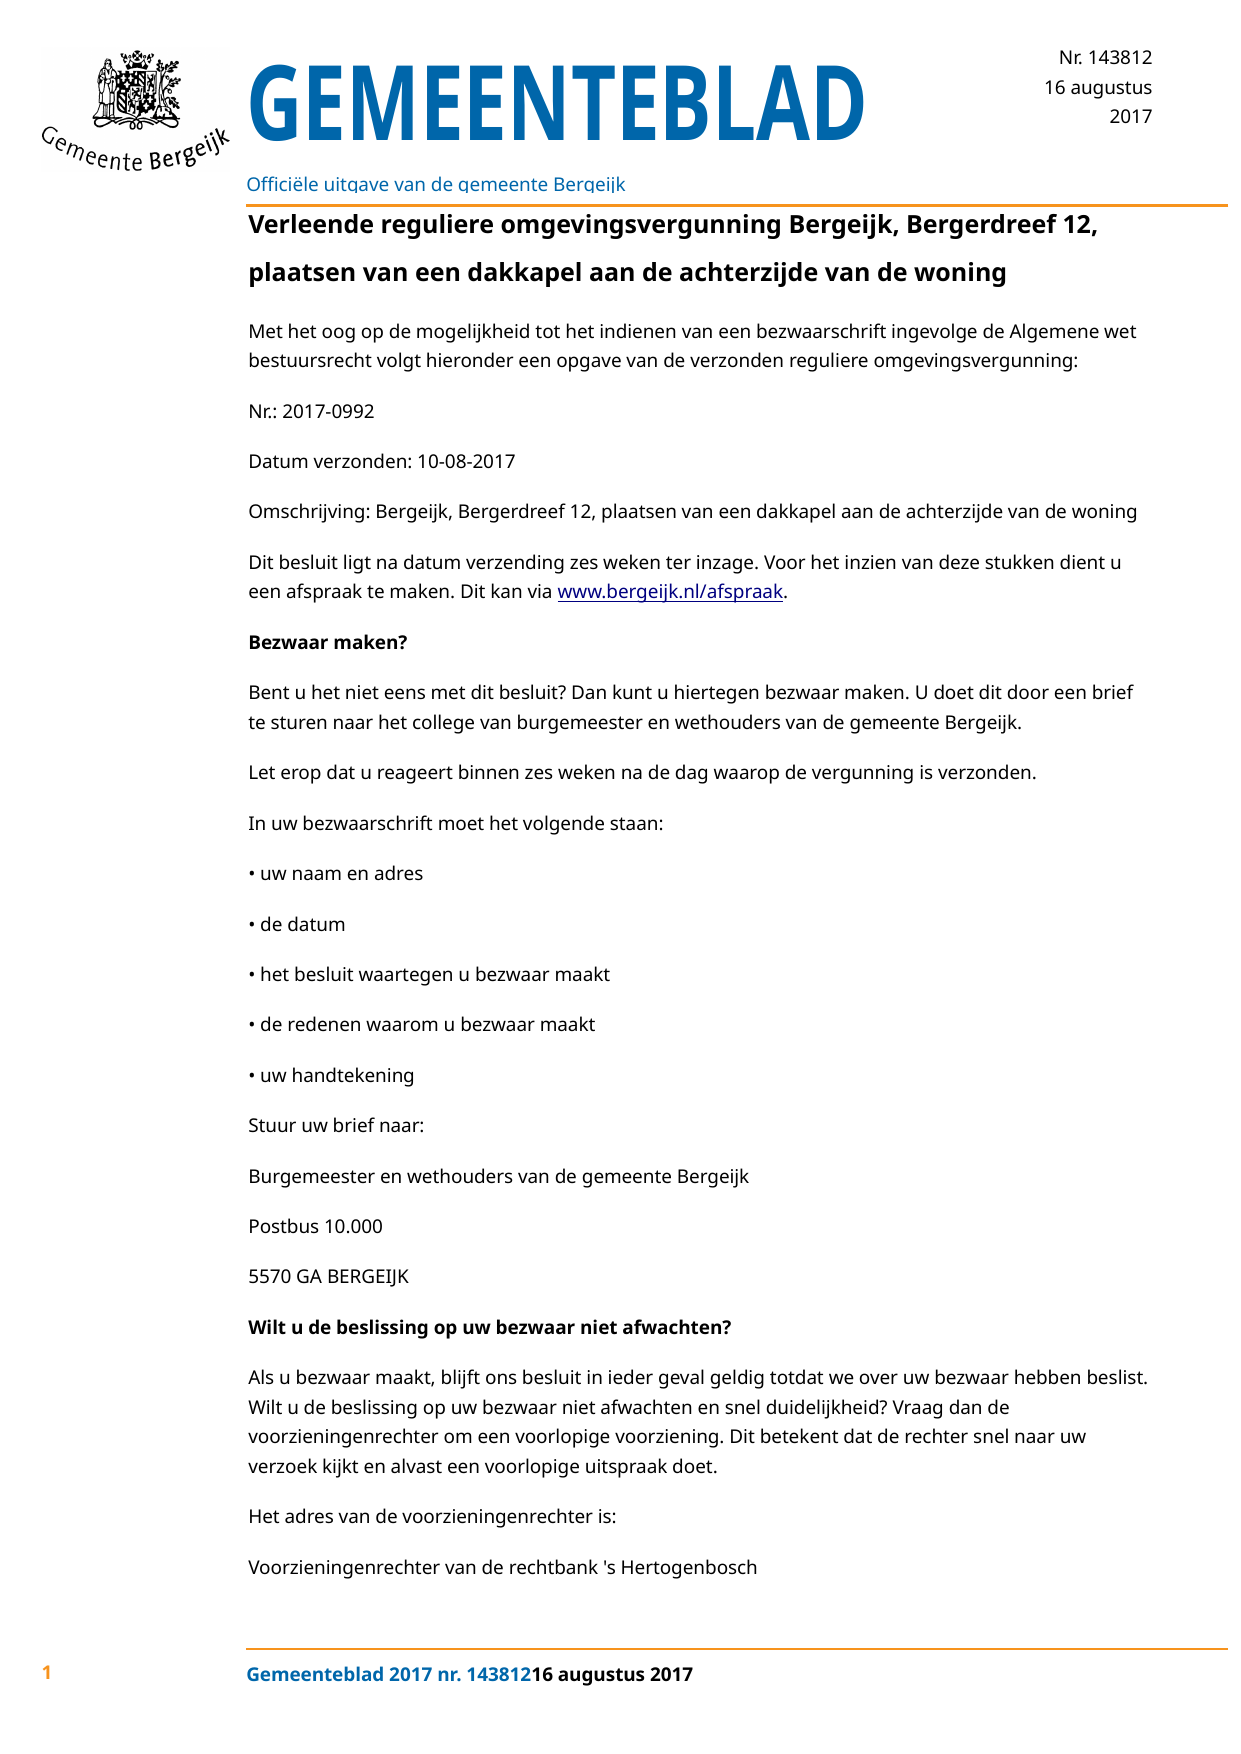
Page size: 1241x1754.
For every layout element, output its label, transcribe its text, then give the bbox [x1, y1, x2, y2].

text Voorzieningenrechter van de rechtbank 's Hertogenbosch [248, 1554, 1152, 1580]
text • het besluit waartegen u bezwaar maakt [248, 961, 1152, 987]
text Wilt u de beslissing op uw bezwaar niet afwachten? [248, 1314, 1152, 1340]
text Datum verzonden: 10-08-2017 [248, 448, 1152, 474]
text • uw handtekening [248, 1062, 1152, 1088]
text Met het oog op de mogelijkheid tot het indienen van een bezwaarschrift ingevolge de Algemene wet bestuursrecht volgt hieronder een opgave van de verzonden reguliere omgevingsvergunning: [248, 318, 1152, 373]
text Het adres van de voorzieningenrechter is: [248, 1504, 1152, 1529]
text • de datum [248, 911, 1152, 937]
text 5570 GA BERGEIJK [248, 1264, 1152, 1289]
text Postbus 10.000 [248, 1213, 1152, 1239]
picture [41, 47, 231, 172]
text Let erop dat u reageert binnen zes weken na de dag waarop de vergunning is verzonden. [248, 759, 1152, 785]
text In uw bezwaarschrift moet het volgende staan: [248, 810, 1152, 836]
text Bezwaar maken? [248, 629, 1152, 655]
text Als u bezwaar maakt, blijft ons besluit in ieder geval geldig totdat we over uw bezwaar hebben beslist. Wilt u de beslissing op uw bezwaar niet afwachten en snel duidelijkheid? Vraag dan de voorzieningenrechter om een voorlopige voorziening. Dit betekent dat de rechter snel naar uw verzoek kijkt en alvast een voorlopige uitspraak doet. [248, 1364, 1152, 1479]
text Verleende reguliere omgevingsvergunning Bergeijk, Bergerdreef 12, plaatsen van een dakkapel aan de achterzijde van de woning [248, 207, 1152, 288]
text Dit besluit ligt na datum verzending zes weken ter inzage. Voor het inzien van deze stukken dient u een afspraak te maken. Dit kan via www.bergeijk.nl/afspraak. [248, 549, 1152, 604]
text Nr.: 2017-0992 [248, 398, 1152, 424]
text Stuur uw brief naar: [248, 1112, 1152, 1138]
text Burgemeester en wethouders van de gemeente Bergeijk [248, 1163, 1152, 1189]
text • uw naam en adres [248, 860, 1152, 886]
text Omschrijving: Bergeijk, Bergerdreef 12, plaatsen van een dakkapel aan de achterzijde van de woning [248, 499, 1152, 524]
text Bent u het niet eens met dit besluit? Dan kunt u hiertegen bezwaar maken. U doet dit door een brief te sturen naar het college van burgemeester en wethouders van de gemeente Bergeijk. [248, 679, 1152, 735]
text • de redenen waarom u bezwaar maakt [248, 1012, 1152, 1037]
